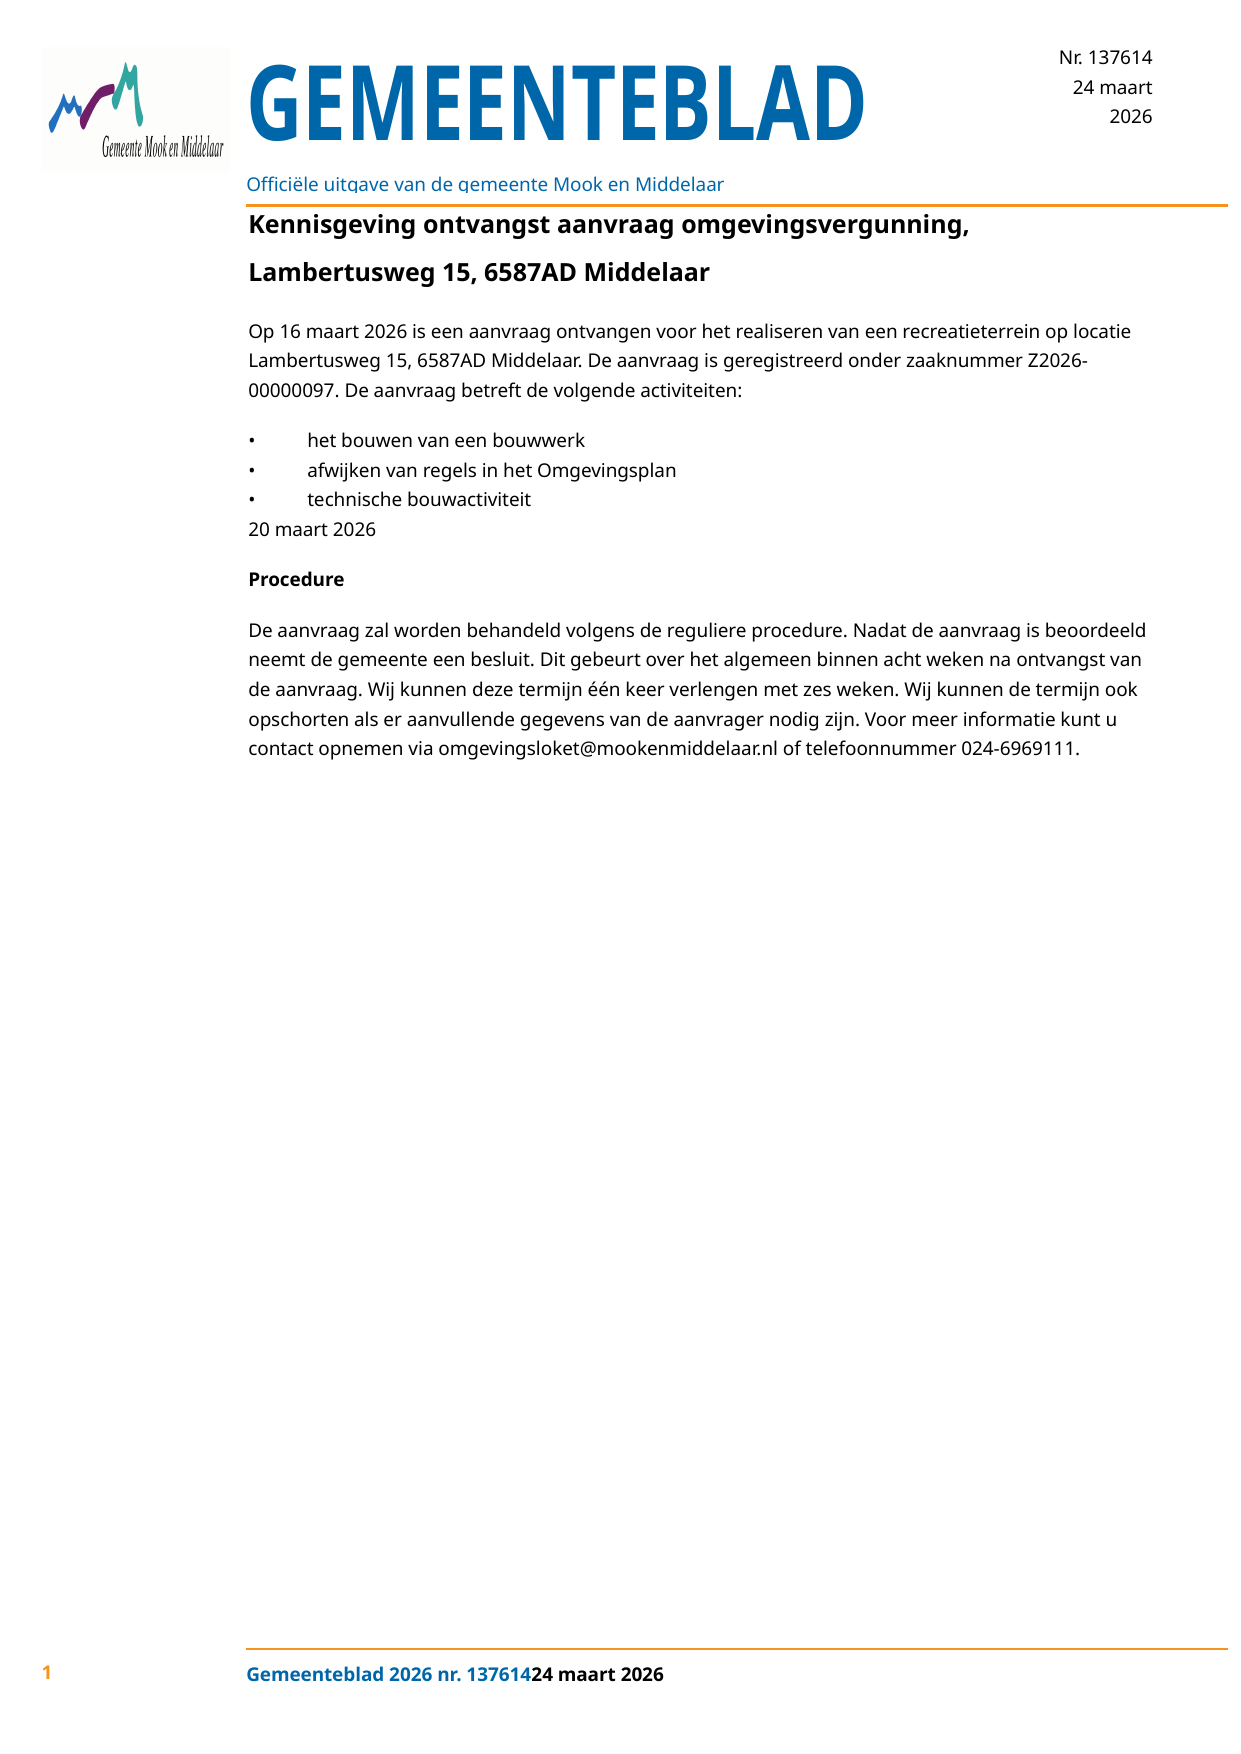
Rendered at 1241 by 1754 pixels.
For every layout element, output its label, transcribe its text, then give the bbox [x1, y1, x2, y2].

list technische bouwactiviteit [248, 487, 1152, 512]
text Kennisgeving ontvangst aanvraag omgevingsvergunning, Lambertusweg 15, 6587AD Middelaar [248, 207, 1152, 288]
list afwijken van regels in het Omgevingsplan [248, 457, 1152, 483]
text Procedure [248, 567, 1152, 592]
text Op 16 maart 2026 is een aanvraag ontvangen voor het realiseren van een recreatieterrein op locatie Lambertusweg 15, 6587AD Middelaar. De aanvraag is geregistreerd onder zaaknummer Z2026-00000097. De aanvraag betreft de volgende activiteiten: [248, 318, 1152, 403]
list het bouwen van een bouwwerk [248, 427, 1152, 453]
picture [41, 47, 231, 172]
text De aanvraag zal worden behandeld volgens de reguliere procedure. Nadat de aanvraag is beoordeeld neemt de gemeente een besluit. Dit gebeurt over het algemeen binnen acht weken na ontvangst van de aanvraag. Wij kunnen deze termijn één keer verlengen met zes weken. Wij kunnen de termijn ook opschorten als er aanvullende gegevens van de aanvrager nodig zijn. Voor meer informatie kunt u contact opnemen via omgevingsloket@mookenmiddelaar.nl of telefoonnummer 024-6969111. [248, 617, 1152, 761]
text 20 maart 2026 [248, 516, 1152, 542]
